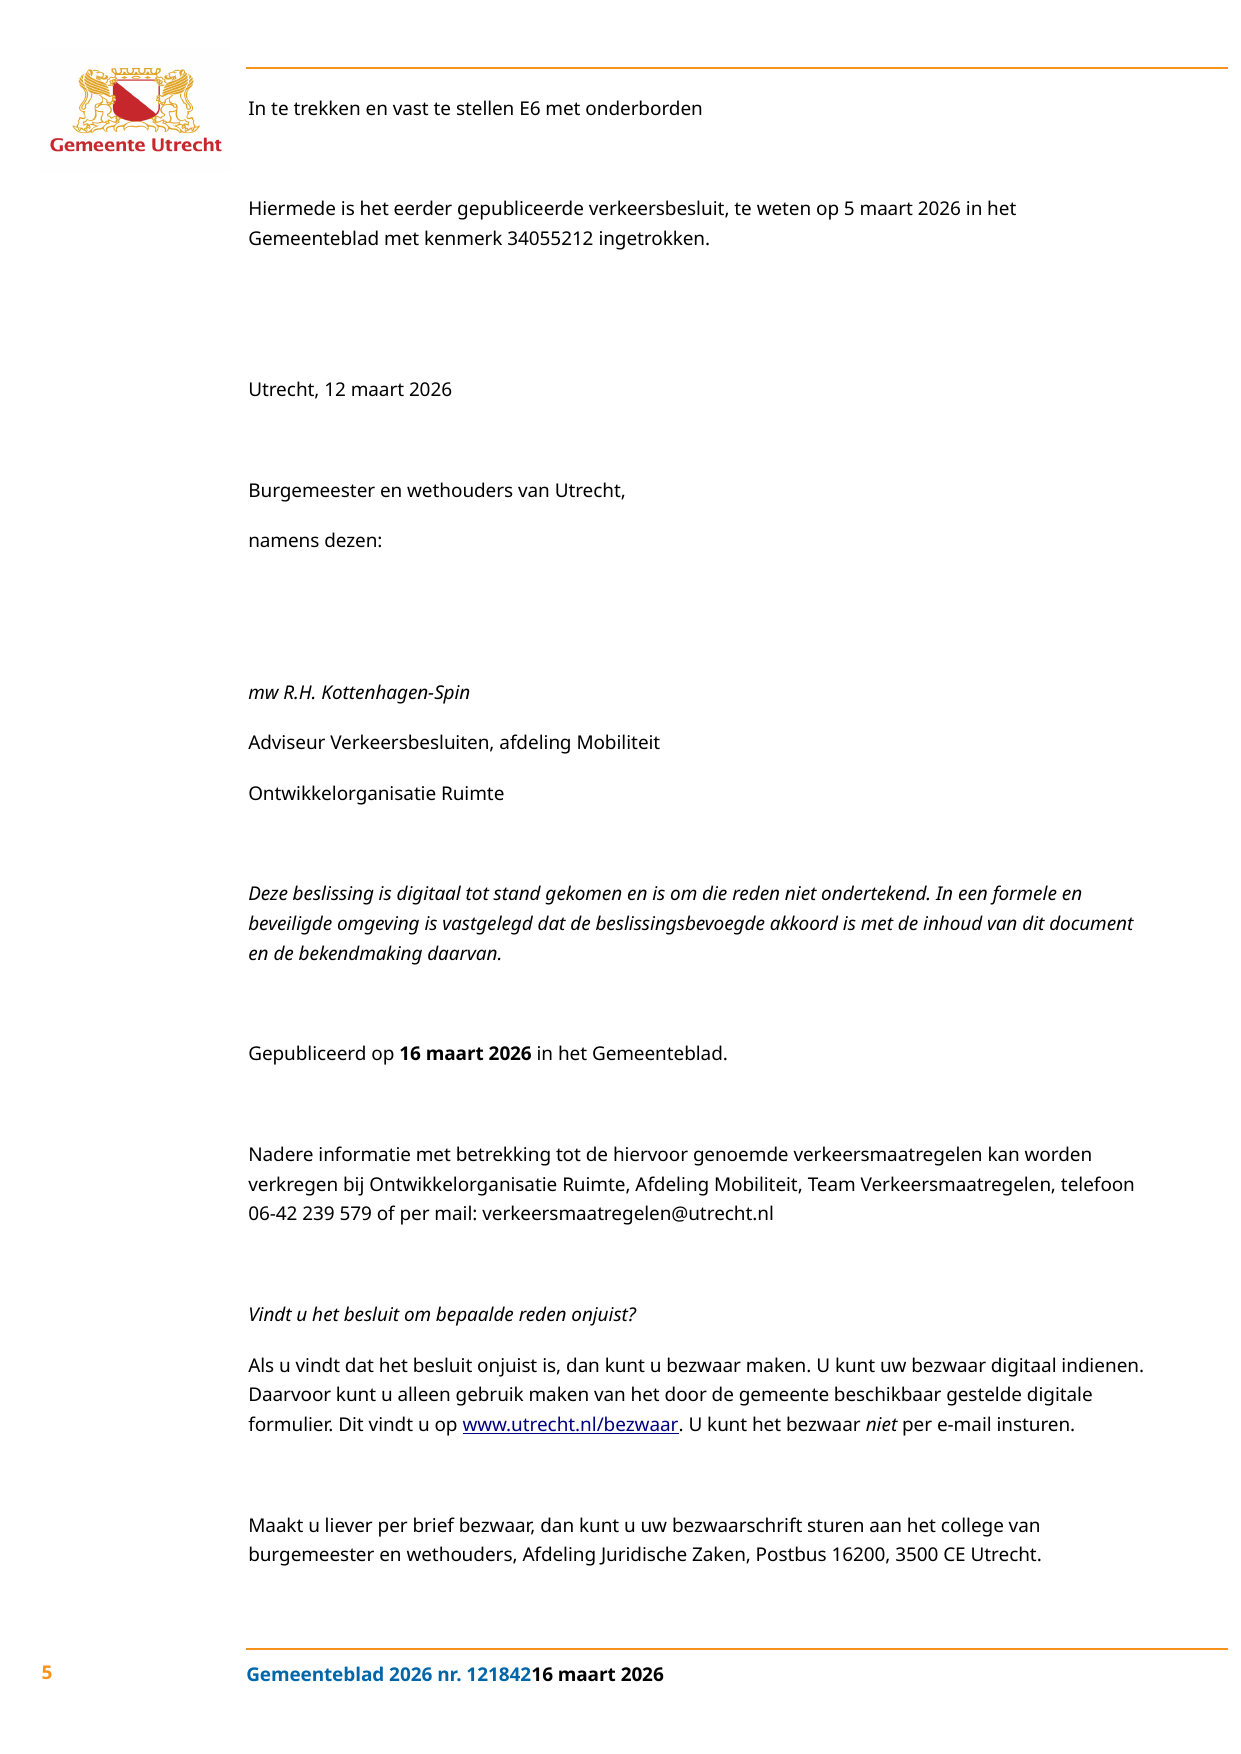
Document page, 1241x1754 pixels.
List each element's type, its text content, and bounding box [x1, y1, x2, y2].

text Gepubliceerd op 16 maart 2026 in het Gemeenteblad. [248, 1041, 1152, 1066]
text Adviseur Verkeersbesluiten, afdeling Mobiliteit [248, 729, 1152, 755]
text Burgemeester en wethouders van Utrecht, [248, 477, 1152, 503]
text namens dezen: [248, 528, 1152, 553]
text In te trekken en vast te stellen E6 met onderborden [248, 95, 1152, 121]
text Vindt u het besluit om bepaalde reden onjuist? [248, 1301, 1152, 1327]
text Nadere informatie met betrekking tot de hiervoor genoemde verkeersmaatregelen kan worden verkregen bij Ontwikkelorganisatie Ruimte, Afdeling Mobiliteit, Team Verkeersmaatregelen, telefoon 06-42 239 579 of per mail: verkeersmaatregelen@utrecht.nl [248, 1141, 1152, 1226]
text Hiermede is het eerder gepubliceerde verkeersbesluit, te weten op 5 maart 2026 in het Gemeenteblad met kenmerk 34055212 ingetrokken. [248, 196, 1152, 251]
text mw R.H. Kottenhagen-Spin [248, 679, 1152, 705]
picture [41, 47, 231, 172]
text Utrecht, 12 maart 2026 [248, 376, 1152, 402]
text Maakt u liever per brief bezwaar, dan kunt u uw bezwaarschrift sturen aan het college van burgemeester en wethouders, Afdeling Juridische Zaken, Postbus 16200, 3500 CE Utrecht. [248, 1512, 1152, 1567]
text Ontwikkelorganisatie Ruimte [248, 780, 1152, 806]
text Deze beslissing is digitaal tot stand gekomen en is om die reden niet ondertekend. In een formele en beveiligde omgeving is vastgelegd dat de beslissingsbevoegde akkoord is met de inhoud van dit document en de bekendmaking daarvan. [248, 881, 1152, 966]
text Als u vindt dat het besluit onjuist is, dan kunt u bezwaar maken. U kunt uw bezwaar digitaal indienen. Daarvoor kunt u alleen gebruik maken van het door de gemeente beschikbaar gestelde digitale formulier. Dit vindt u op www.utrecht.nl/bezwaar. U kunt het bezwaar niet per e-mail insturen. [248, 1352, 1152, 1437]
